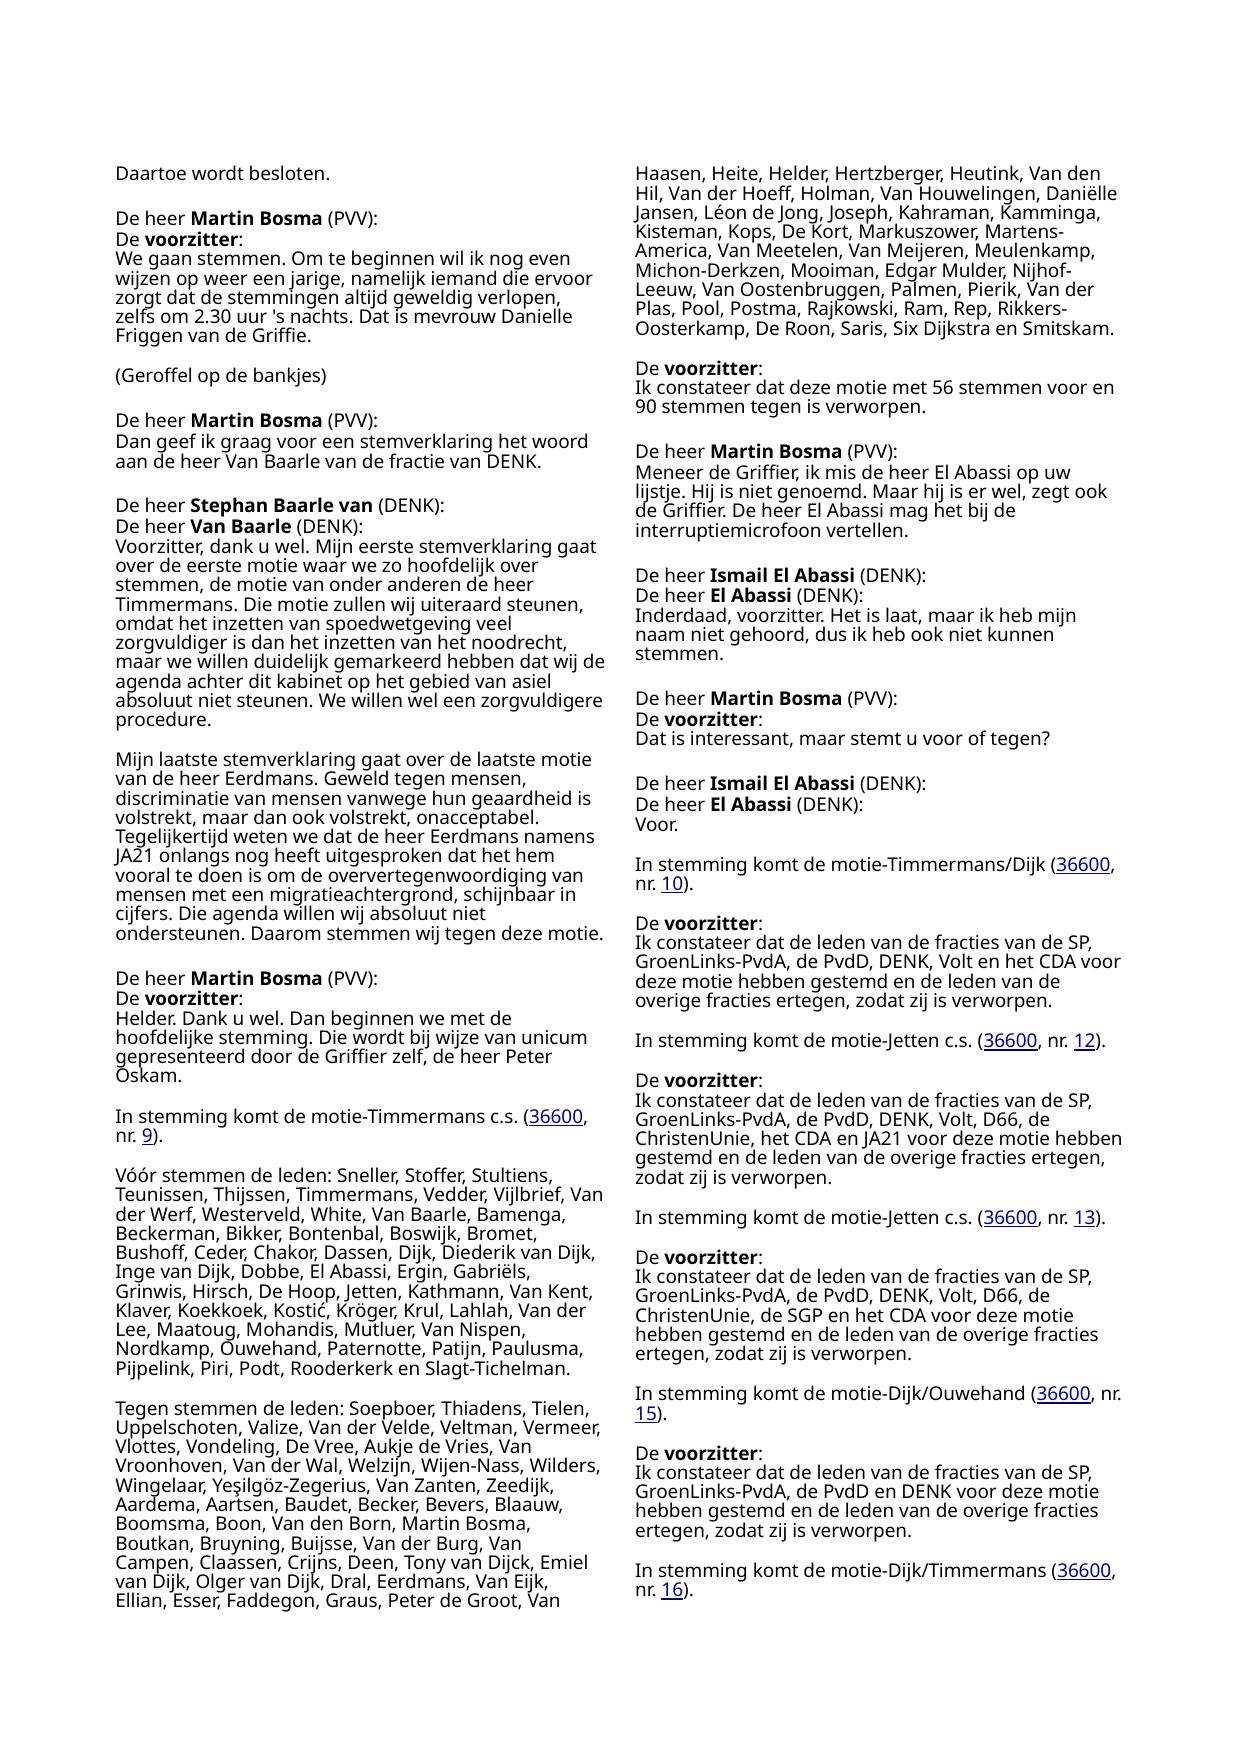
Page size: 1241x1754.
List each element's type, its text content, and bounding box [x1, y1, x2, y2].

text In stemming komt de motie-Jetten c.s. (36600, nr. 13). [635, 1209, 1125, 1228]
text Meneer de Griffier, ik mis de heer El Abassi op uw lijstje. Hij is niet genoemd. Maar hij is er wel, zegt ook de Griffier. De heer El Abassi mag het bij de interruptiemicrofoon vertellen. [635, 464, 1125, 541]
text De heer Ismail El Abassi (DENK): [635, 562, 1125, 587]
text De heer Van Baarle (DENK): [115, 518, 605, 538]
text De heer Ismail El Abassi (DENK): [635, 771, 1125, 796]
text In stemming komt de motie-Jetten c.s. (36600, nr. 12). [635, 1032, 1125, 1051]
text De heer Martin Bosma (PVV): [635, 685, 1125, 711]
text In stemming komt de motie-Timmermans/Dijk (36600, nr. 10). [635, 856, 1125, 894]
text De voorzitter: [115, 990, 605, 1010]
text In stemming komt de motie-Dijk/Timmermans (36600, nr. 16). [635, 1562, 1125, 1600]
text De voorzitter: [635, 1249, 1125, 1268]
text De voorzitter: [635, 1072, 1125, 1092]
text Ik constateer dat de leden van de fracties van de SP, GroenLinks-PvdA, de PvdD en DENK voor deze motie hebben gestemd en de leden van de overige fracties ertegen, zodat zij is verworpen. [635, 1464, 1125, 1541]
text Haasen, Heite, Helder, Hertzberger, Heutink, Van den Hil, Van der Hoeff, Holman, Van Houwelingen, Daniëlle Jansen, Léon de Jong, Joseph, Kahraman, Kamminga, Kisteman, Kops, De Kort, Markuszower, Martens-America, Van Meetelen, Van Meijeren, Meulenkamp, Michon-Derkzen, Mooiman, Edgar Mulder, Nijhof-Leeuw, Van Oostenbruggen, Palmen, Pierik, Van der Plas, Pool, Postma, Rajkowski, Ram, Rep, Rikkers-Oosterkamp, De Roon, Saris, Six Dijkstra en Smitskam. [635, 165, 1125, 339]
text Inderdaad, voorzitter. Het is laat, maar ik heb mijn naam niet gehoord, dus ik heb ook niet kunnen stemmen. [635, 607, 1125, 664]
text Tegen stemmen de leden: Soepboer, Thiadens, Tielen, Uppelschoten, Valize, Van der Velde, Veltman, Vermeer, Vlottes, Vondeling, De Vree, Aukje de Vries, Van Vroonhoven, Van der Wal, Welzijn, Wijen-Nass, Wilders, Wingelaar, Yeşilgöz-Zegerius, Van Zanten, Zeedijk, Aardema, Aartsen, Baudet, Becker, Bevers, Blaauw, Boomsma, Boon, Van den Born, Martin Bosma, Boutkan, Bruyning, Buijsse, Van der Burg, Van Campen, Claassen, Crijns, Deen, Tony van Dijck, Emiel van Dijk, Olger van Dijk, Dral, Eerdmans, Van Eijk, Ellian, Esser, Faddegon, Graus, Peter de Groot, Van [115, 1400, 605, 1612]
text De voorzitter: [115, 231, 605, 250]
text Daartoe wordt besloten. [115, 165, 605, 184]
text Helder. Dank u wel. Dan beginnen we met de hoofdelijke stemming. Die wordt bij wijze van unicum gepresenteerd door de Griffier zelf, de heer Peter Oskam. [115, 1010, 605, 1087]
text Ik constateer dat de leden van de fracties van de SP, GroenLinks-PvdA, de PvdD, DENK, Volt, D66, de ChristenUnie, het CDA en JA21 voor deze motie hebben gestemd en de leden van de overige fracties ertegen, zodat zij is verworpen. [635, 1092, 1125, 1188]
text De heer El Abassi (DENK): [635, 796, 1125, 816]
text We gaan stemmen. Om te beginnen wil ik nog even wijzen op weer een jarige, namelijk iemand die ervoor zorgt dat de stemmingen altijd geweldig verlopen, zelfs om 2.30 uur 's nachts. Dat is mevrouw Danielle Friggen van de Griffie. [115, 250, 605, 347]
text De voorzitter: [635, 359, 1125, 379]
text (Geroffel op de bankjes) [115, 367, 605, 387]
text Dan geef ik graag voor een stemverklaring het woord aan de heer Van Baarle van de fractie van DENK. [115, 433, 605, 472]
text De heer Stephan Baarle van (DENK): [115, 493, 605, 518]
text De voorzitter: [635, 1445, 1125, 1464]
text De heer Martin Bosma (PVV): [115, 965, 605, 990]
text Ik constateer dat deze motie met 56 stemmen voor en 90 stemmen tegen is verworpen. [635, 379, 1125, 417]
text De voorzitter: [635, 915, 1125, 934]
text De heer Martin Bosma (PVV): [115, 205, 605, 231]
text Mijn laatste stemverklaring gaat over de laatste motie van de heer Eerdmans. Geweld tegen mensen, discriminatie van mensen vanwege hun geaardheid is volstrekt, maar dan ook volstrekt, onacceptabel. Tegelijkertijd weten we dat de heer Eerdmans namens JA21 onlangs nog heeft uitgesproken dat het hem vooral te doen is om de oververtegenwoordiging van mensen met een migratieachtergrond, schijnbaar in cijfers. Die agenda willen wij absoluut niet ondersteunen. Daarom stemmen wij tegen deze motie. [115, 751, 605, 944]
text De heer Martin Bosma (PVV): [115, 408, 605, 433]
text Ik constateer dat de leden van de fracties van de SP, GroenLinks-PvdA, de PvdD, DENK, Volt en het CDA voor deze motie hebben gestemd en de leden van de overige fracties ertegen, zodat zij is verworpen. [635, 934, 1125, 1011]
text Voorzitter, dank u wel. Mijn eerste stemverklaring gaat over de eerste motie waar we zo hoofdelijk over stemmen, de motie van onder anderen de heer Timmermans. Die motie zullen wij uiteraard steunen, omdat het inzetten van spoedwetgeving veel zorgvuldiger is dan het inzetten van het noodrecht, maar we willen duidelijk gemarkeerd hebben dat wij de agenda achter dit kabinet op het gebied van asiel absoluut niet steunen. We willen wel een zorgvuldigere procedure. [115, 538, 605, 730]
text De heer El Abassi (DENK): [635, 587, 1125, 607]
text Dat is interessant, maar stemt u voor of tegen? [635, 730, 1125, 750]
text In stemming komt de motie-Timmermans c.s. (36600, nr. 9). [115, 1108, 605, 1146]
text De heer Martin Bosma (PVV): [635, 438, 1125, 464]
text In stemming komt de motie-Dijk/Ouwehand (36600, nr. 15). [635, 1385, 1125, 1424]
text Ik constateer dat de leden van de fracties van de SP, GroenLinks-PvdA, de PvdD, DENK, Volt, D66, de ChristenUnie, de SGP en het CDA voor deze motie hebben gestemd en de leden van de overige fracties ertegen, zodat zij is verworpen. [635, 1268, 1125, 1364]
text Vóór stemmen de leden: Sneller, Stoffer, Stultiens, Teunissen, Thijssen, Timmermans, Vedder, Vijlbrief, Van der Werf, Westerveld, White, Van Baarle, Bamenga, Beckerman, Bikker, Bontenbal, Boswijk, Bromet, Bushoff, Ceder, Chakor, Dassen, Dijk, Diederik van Dijk, Inge van Dijk, Dobbe, El Abassi, Ergin, Gabriëls, Grinwis, Hirsch, De Hoop, Jetten, Kathmann, Van Kent, Klaver, Koekkoek, Kostić, Kröger, Krul, Lahlah, Van der Lee, Maatoug, Mohandis, Mutluer, Van Nispen, Nordkamp, Ouwehand, Paternotte, Patijn, Paulusma, Pijpelink, Piri, Podt, Rooderkerk en Slagt-Tichelman. [115, 1167, 605, 1379]
text Voor. [635, 816, 1125, 835]
text De voorzitter: [635, 711, 1125, 730]
